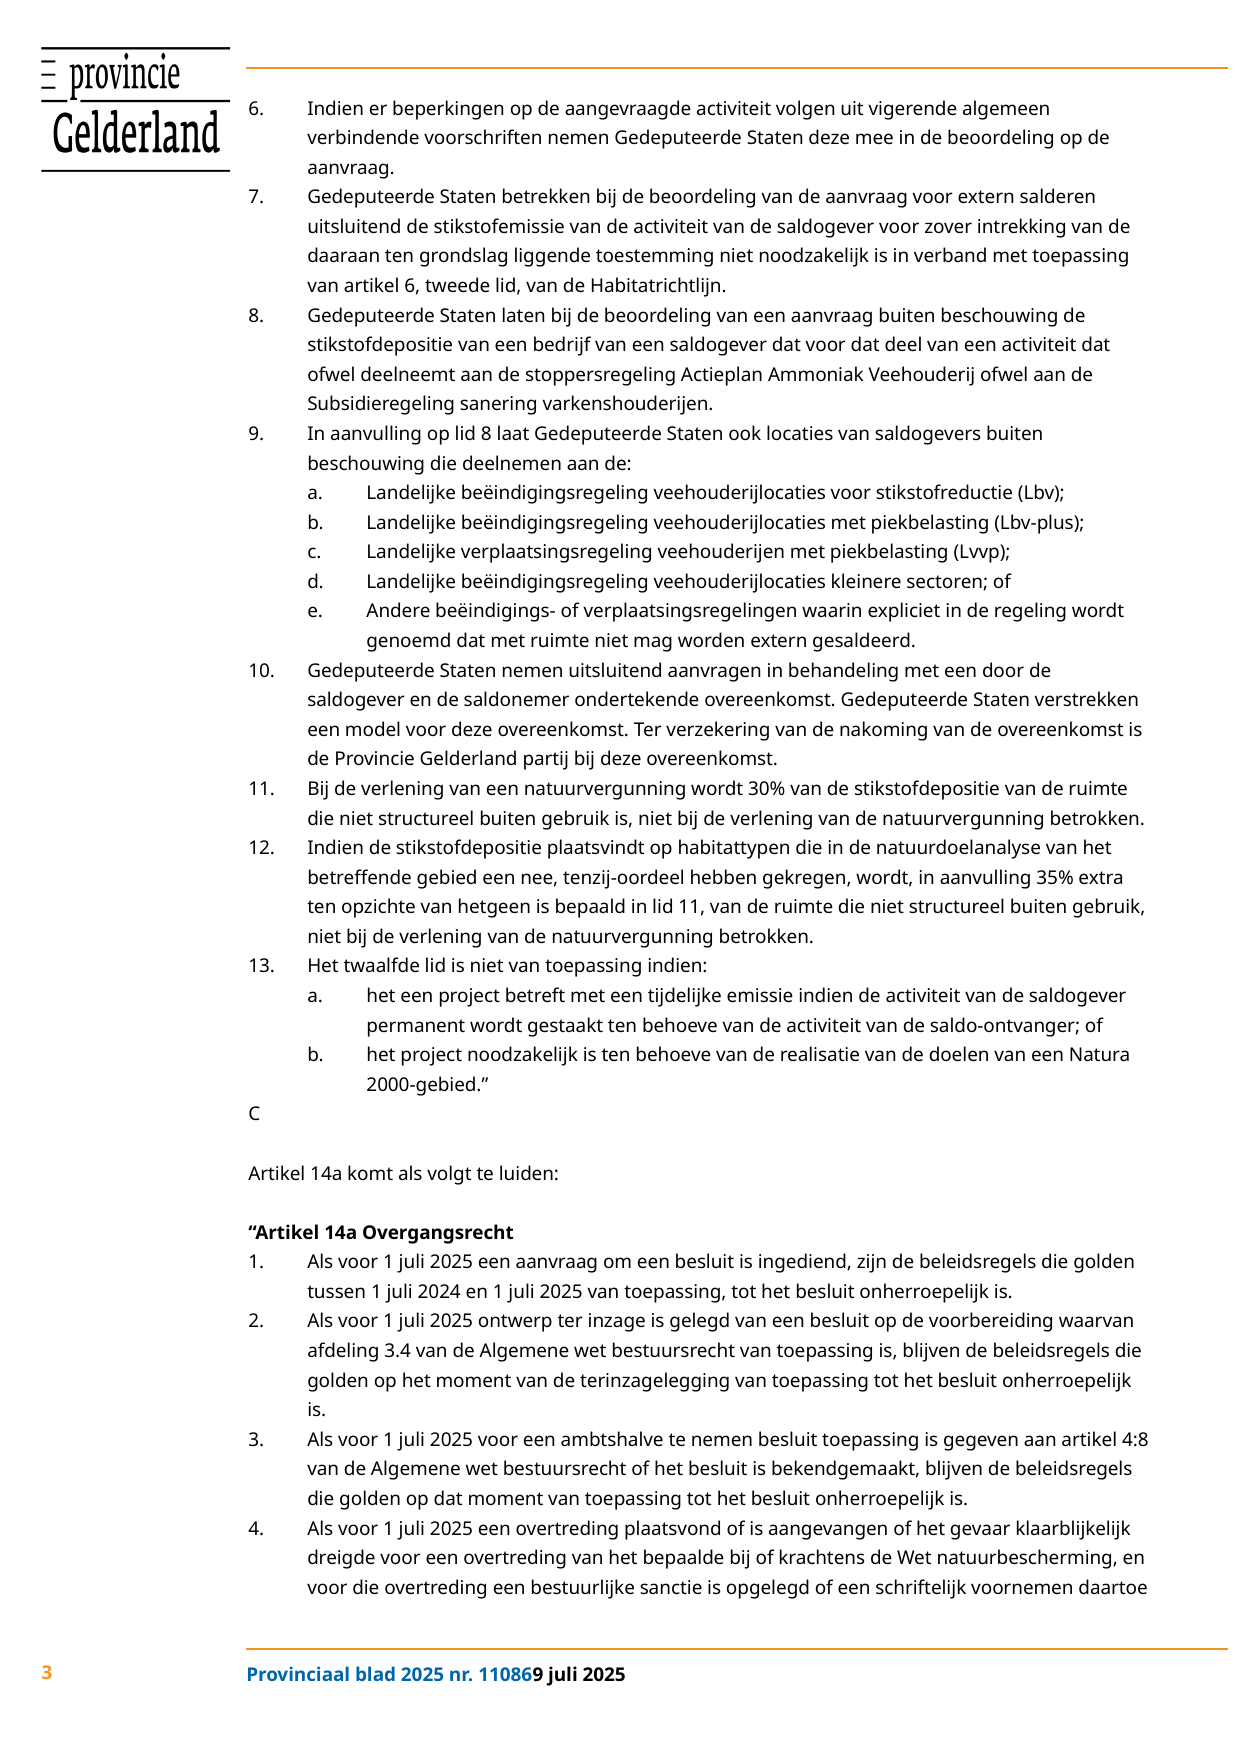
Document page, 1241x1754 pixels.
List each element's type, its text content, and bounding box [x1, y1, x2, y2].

picture [41, 47, 231, 172]
text Artikel 14a komt als volgt te luiden: [248, 1160, 1152, 1186]
list Landelijke beëindigingsregeling veehouderijlocaties voor stikstofreductie (Lbv); [307, 479, 1152, 505]
text C [248, 1101, 1152, 1126]
list In aanvulling op lid 8 laat Gedeputeerde Staten ook locaties van saldogevers buiten beschouwing die deelnemen aan de: [248, 420, 1152, 476]
list Het twaalfde lid is niet van toepassing indien: [248, 953, 1152, 978]
list Landelijke beëindigingsregeling veehouderijlocaties met piekbelasting (Lbv-plus); [307, 509, 1152, 535]
list Als voor 1 juli 2025 een overtreding plaatsvond of is aangevangen of het gevaar klaarblijkelijk dreigde voor een overtreding van het bepaalde bij of krachtens de Wet natuurbescherming, en voor die overtreding een bestuurlijke sanctie is opgelegd of een schriftelijk voornemen daartoe [248, 1515, 1152, 1600]
list Landelijke verplaatsingsregeling veehouderijen met piekbelasting (Lvvp); [307, 538, 1152, 564]
list Indien er beperkingen op de aangevraagde activiteit volgen uit vigerende algemeen verbindende voorschriften nemen Gedeputeerde Staten deze mee in de beoordeling op de aanvraag. [248, 95, 1152, 180]
list Als voor 1 juli 2025 voor een ambtshalve te nemen besluit toepassing is gegeven aan artikel 4:8 van de Algemene wet bestuursrecht of het besluit is bekendgemaakt, blijven de beleidsregels die golden op dat moment van toepassing tot het besluit onherroepelijk is. [248, 1426, 1152, 1511]
list Als voor 1 juli 2025 een aanvraag om een besluit is ingediend, zijn de beleidsregels die golden tussen 1 juli 2024 en 1 juli 2025 van toepassing, tot het besluit onherroepelijk is. [248, 1248, 1152, 1304]
list het project noodzakelijk is ten behoeve van de realisatie van de doelen van een Natura 2000-gebied.” [307, 1041, 1152, 1097]
text “Artikel 14a Overgangsrecht [248, 1219, 1152, 1245]
list Andere beëindigings- of verplaatsingsregelingen waarin expliciet in de regeling wordt genoemd dat met ruimte niet mag worden extern gesaldeerd. [307, 598, 1152, 653]
list Gedeputeerde Staten nemen uitsluitend aanvragen in behandeling met een door de saldogever en de saldonemer ondertekende overeenkomst. Gedeputeerde Staten verstrekken een model voor deze overeenkomst. Ter verzekering van de nakoming van de overeenkomst is de Provincie Gelderland partij bij deze overeenkomst. [248, 657, 1152, 771]
list Gedeputeerde Staten betrekken bij de beoordeling van de aanvraag voor extern salderen uitsluitend de stikstofemissie van de activiteit van de saldogever voor zover intrekking van de daaraan ten grondslag liggende toestemming niet noodzakelijk is in verband met toepassing van artikel 6, tweede lid, van de Habitatrichtlijn. [248, 183, 1152, 298]
list het een project betreft met een tijdelijke emissie indien de activiteit van de saldogever permanent wordt gestaakt ten behoeve van de activiteit van de saldo-ontvanger; of [307, 982, 1152, 1038]
list Als voor 1 juli 2025 ontwerp ter inzage is gelegd van een besluit op de voorbereiding waarvan afdeling 3.4 van de Algemene wet bestuursrecht van toepassing is, blijven de beleidsregels die golden op het moment van de terinzagelegging van toepassing tot het besluit onherroepelijk is. [248, 1308, 1152, 1422]
list Indien de stikstofdepositie plaatsvindt op habitattypen die in de natuurdoelanalyse van het betreffende gebied een nee, tenzij-oordeel hebben gekregen, wordt, in aanvulling 35% extra ten opzichte van hetgeen is bepaald in lid 11, van de ruimte die niet structureel buiten gebruik, niet bij de verlening van de natuurvergunning betrokken. [248, 834, 1152, 949]
list Landelijke beëindigingsregeling veehouderijlocaties kleinere sectoren; of [307, 568, 1152, 594]
list Bij de verlening van een natuurvergunning wordt 30% van de stikstofdepositie van de ruimte die niet structureel buiten gebruik is, niet bij de verlening van de natuurvergunning betrokken. [248, 775, 1152, 831]
list Gedeputeerde Staten laten bij de beoordeling van een aanvraag buiten beschouwing de stikstofdepositie van een bedrijf van een saldogever dat voor dat deel van een activiteit dat ofwel deelneemt aan de stoppersregeling Actieplan Ammoniak Veehouderij ofwel aan de Subsidieregeling sanering varkenshouderijen. [248, 302, 1152, 416]
